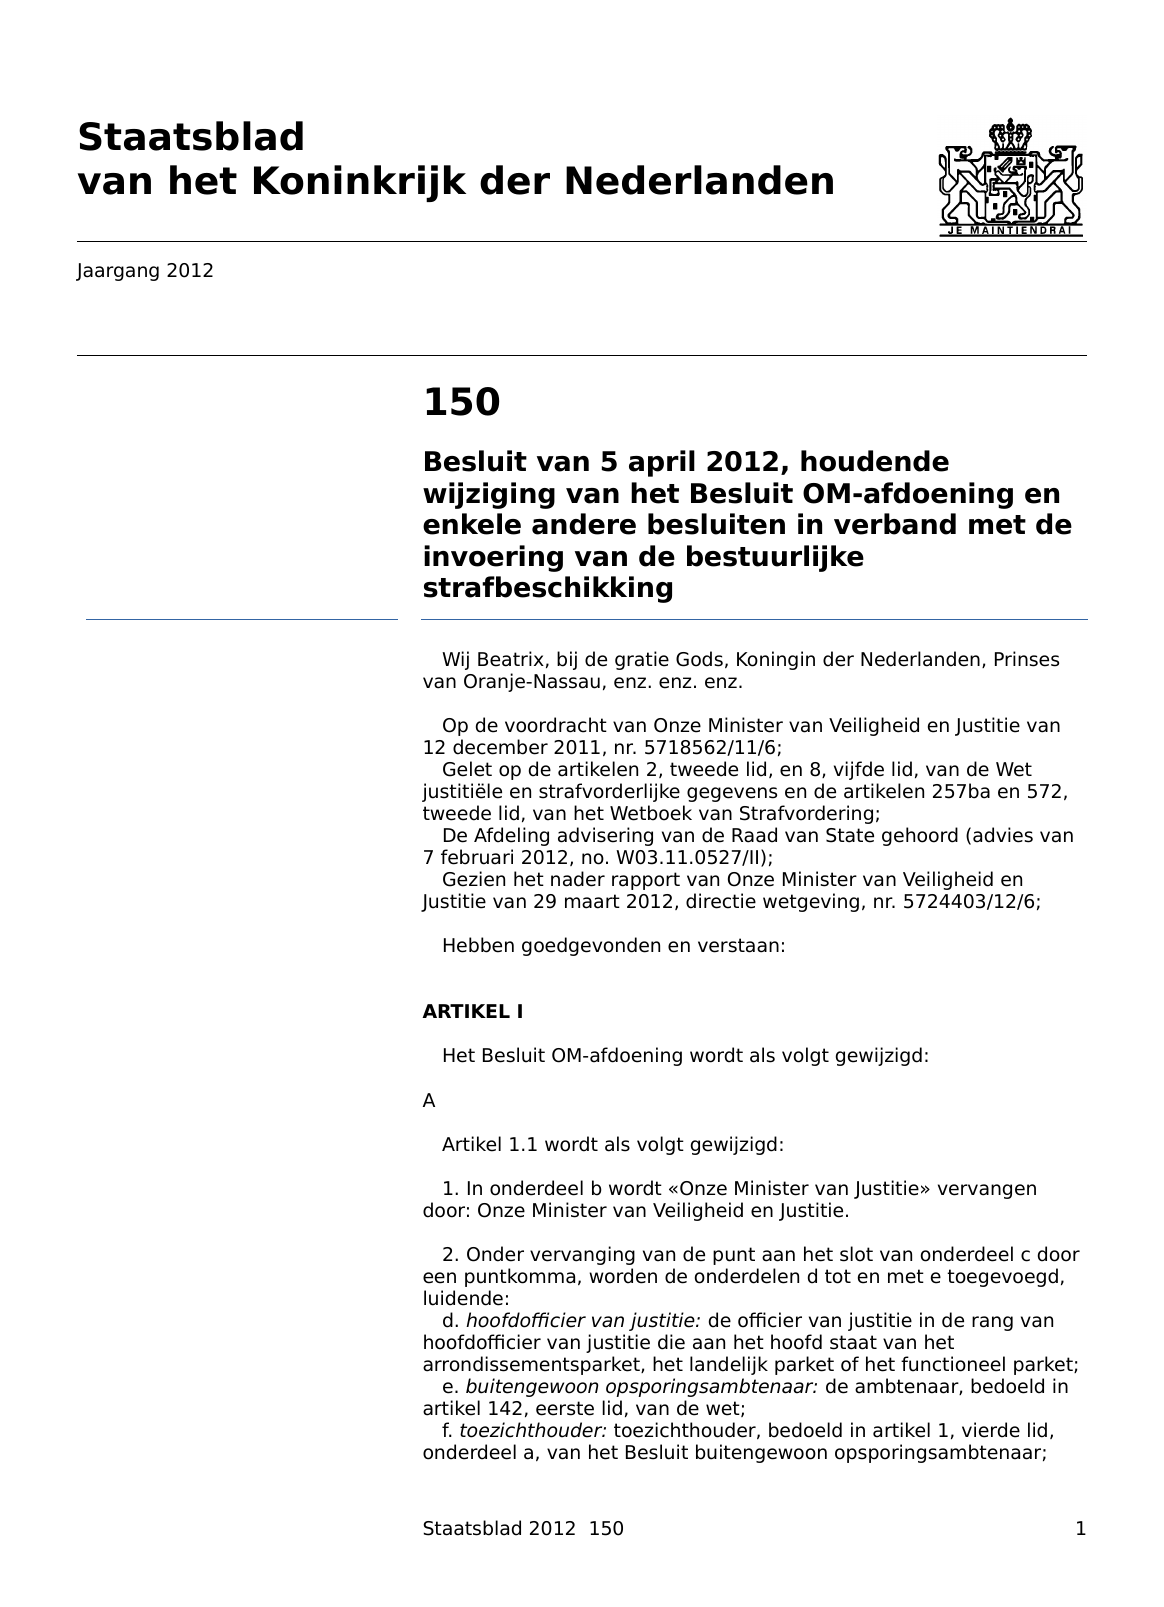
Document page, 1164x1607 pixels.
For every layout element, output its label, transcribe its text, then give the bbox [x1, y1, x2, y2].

text Het Besluit OM-afdoening wordt als volgt gewijzigd: [422, 1045, 1087, 1067]
text f. toezichthouder: toezichthouder, bedoeld in artikel 1, vierde lid, onderdeel a, van het Besluit buitengewoon opsporingsambtenaar; [422, 1420, 1087, 1464]
text d. hoofdofficier van justitie: de officier van justitie in de rang van hoofdofficier van justitie die aan het hoofd staat van het arrondissementsparket, het landelijk parket of het functioneel parket; [422, 1310, 1087, 1376]
text e. buitengewoon opsporingsambtenaar: de ambtenaar, bedoeld in artikel 142, eerste lid, van de wet; [422, 1376, 1087, 1420]
text Besluit van 5 april 2012, houdende wijziging van het Besluit OM-afdoening en enkele andere besluiten in verband met de invoering van de bestuurlijke strafbeschikking [422, 447, 1087, 604]
table_header Staatsblad van het Koninkrijk der Nederlanden [77, 100, 886, 241]
table_cell Jaargang 2012 [77, 242, 1087, 355]
text A [422, 1089, 1087, 1112]
picture [936, 115, 1087, 240]
text 2. Onder vervanging van de punt aan het slot van onderdeel c door een puntkomma, worden de onderdelen d tot en met e toegevoegd, luidende: [422, 1244, 1087, 1310]
table_header [886, 100, 1087, 241]
text Op de voordracht van Onze Minister van Veiligheid en Justitie van 12 december 2011, nr. 5718562/11/6; [422, 715, 1087, 759]
text Artikel 1.1 wordt als volgt gewijzigd: [422, 1134, 1087, 1156]
text Gezien het nader rapport van Onze Minister van Veiligheid en Justitie van 29 maart 2012, directie wetgeving, nr. 5724403/12/6; [422, 869, 1087, 913]
text Wij Beatrix, bij de gratie Gods, Koningin der Nederlanden, Prinses van Oranje-Nassau, enz. enz. enz. [422, 649, 1087, 693]
subtitle ARTIKEL I [422, 1001, 1087, 1023]
text Hebben goedgevonden en verstaan: [422, 935, 1087, 957]
text 1. In onderdeel b wordt «Onze Minister van Justitie» vervangen door: Onze Minister van Veiligheid en Justitie. [422, 1178, 1087, 1222]
text De Afdeling advisering van de Raad van State gehoord (advies van 7 februari 2012, no. W03.11.0527/II); [422, 825, 1087, 869]
subtitle 150 [422, 381, 1087, 424]
text Gelet op de artikelen 2, tweede lid, en 8, vijfde lid, van de Wet justitiële en strafvorderlijke gegevens en de artikelen 257ba en 572, tweede lid, van het Wetboek van Strafvordering; [422, 759, 1087, 825]
